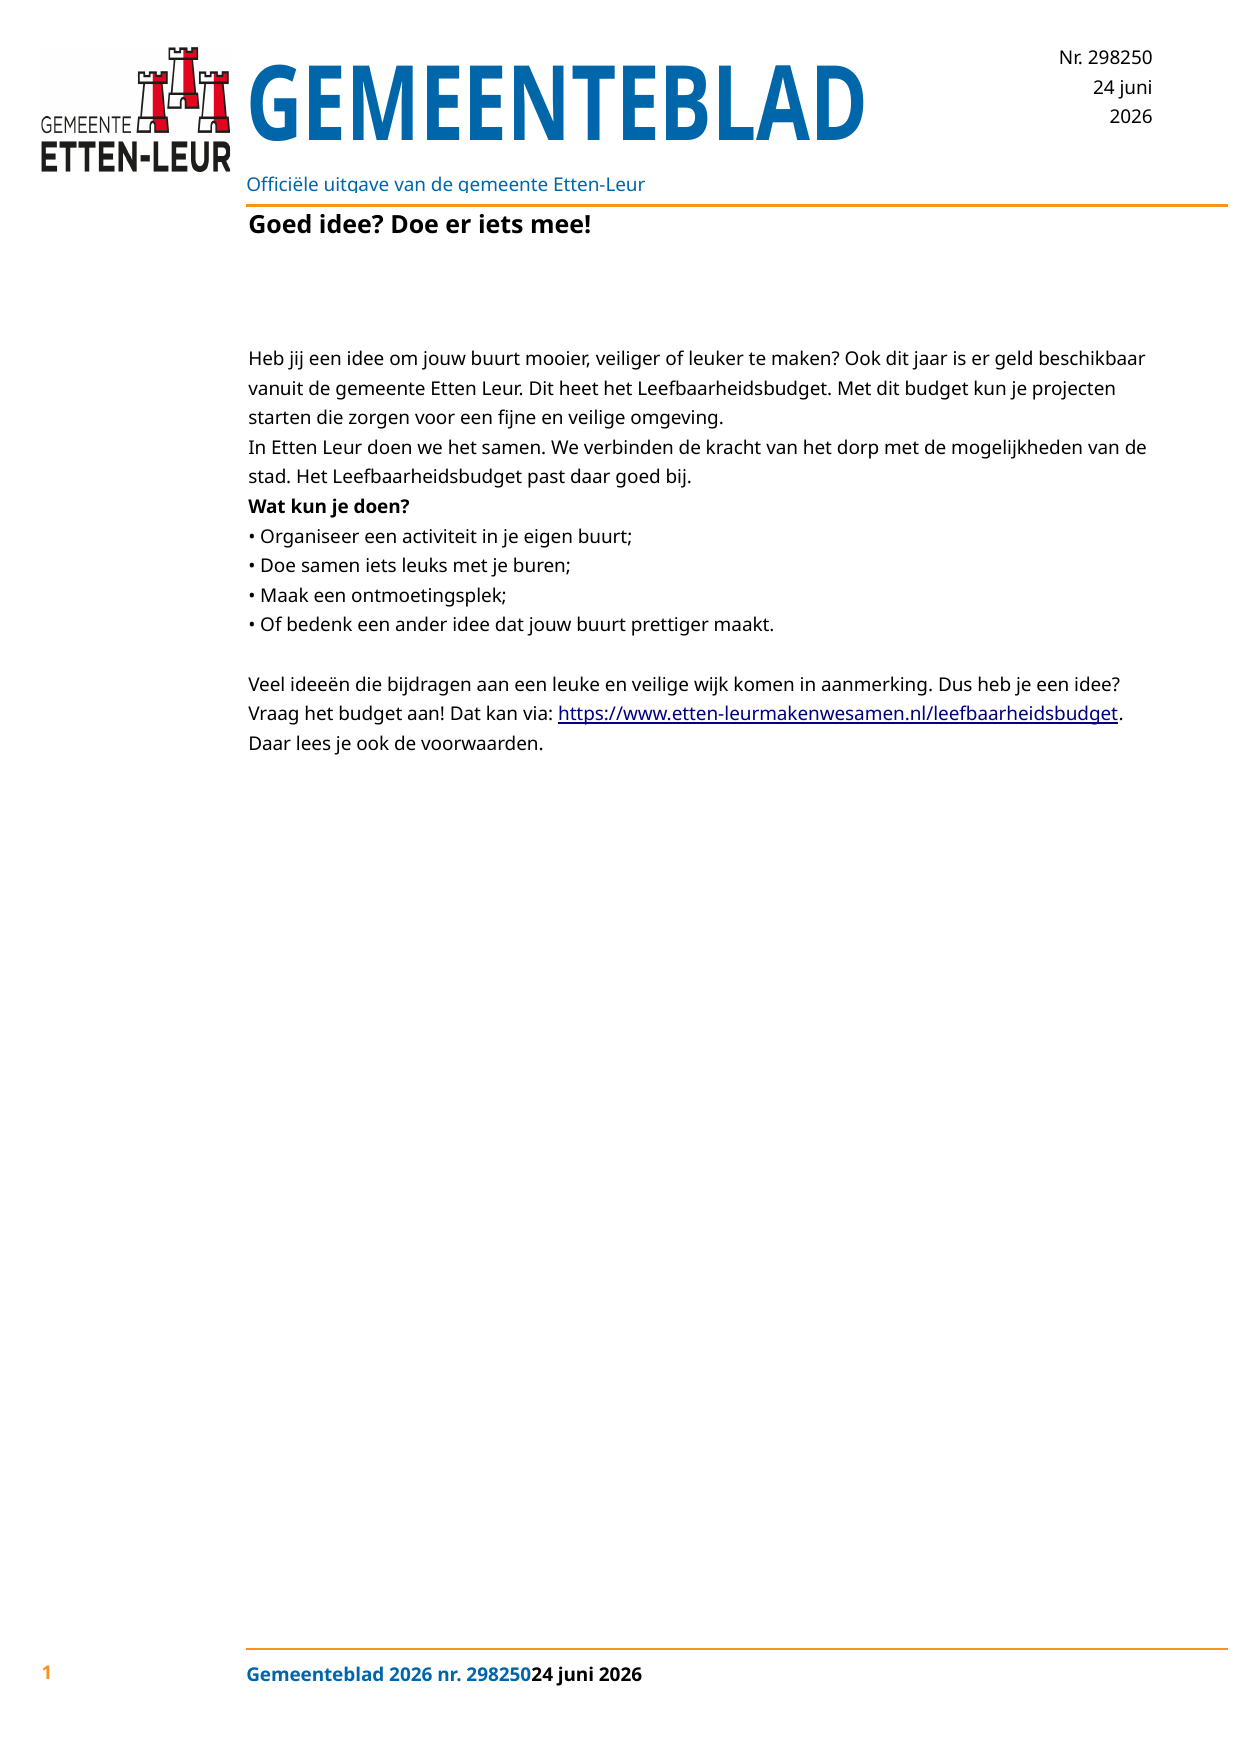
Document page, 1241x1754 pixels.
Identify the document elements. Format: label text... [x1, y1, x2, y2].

text • Organiseer een activiteit in je eigen buurt; [248, 523, 1152, 548]
text In Etten Leur doen we het samen. We verbinden de kracht van het dorp met de mogelijkheden van de stad. Het Leefbaarheidsbudget past daar goed bij. [248, 434, 1152, 489]
text • Doe samen iets leuks met je buren; [248, 552, 1152, 578]
picture [41, 47, 231, 172]
text • Maak een ontmoetingsplek; [248, 582, 1152, 608]
text Goed idee? Doe er iets mee! [248, 207, 1152, 241]
text Veel ideeën die bijdragen aan een leuke en veilige wijk komen in aanmerking. Dus heb je een idee? Vraag het budget aan! Dat kan via: https://www.etten-leurmakenwesamen.nl/leefbaarheidsbudget. Daar lees je ook de voorwaarden. [248, 671, 1152, 756]
text Wat kun je doen? [248, 493, 1152, 519]
text • Of bedenk een ander idee dat jouw buurt prettiger maakt. [248, 612, 1152, 637]
text Heb jij een idee om jouw buurt mooier, veiliger of leuker te maken? Ook dit jaar is er geld beschikbaar vanuit de gemeente Etten Leur. Dit heet het Leefbaarheidsbudget. Met dit budget kun je projecten starten die zorgen voor een fijne en veilige omgeving. [248, 345, 1152, 430]
